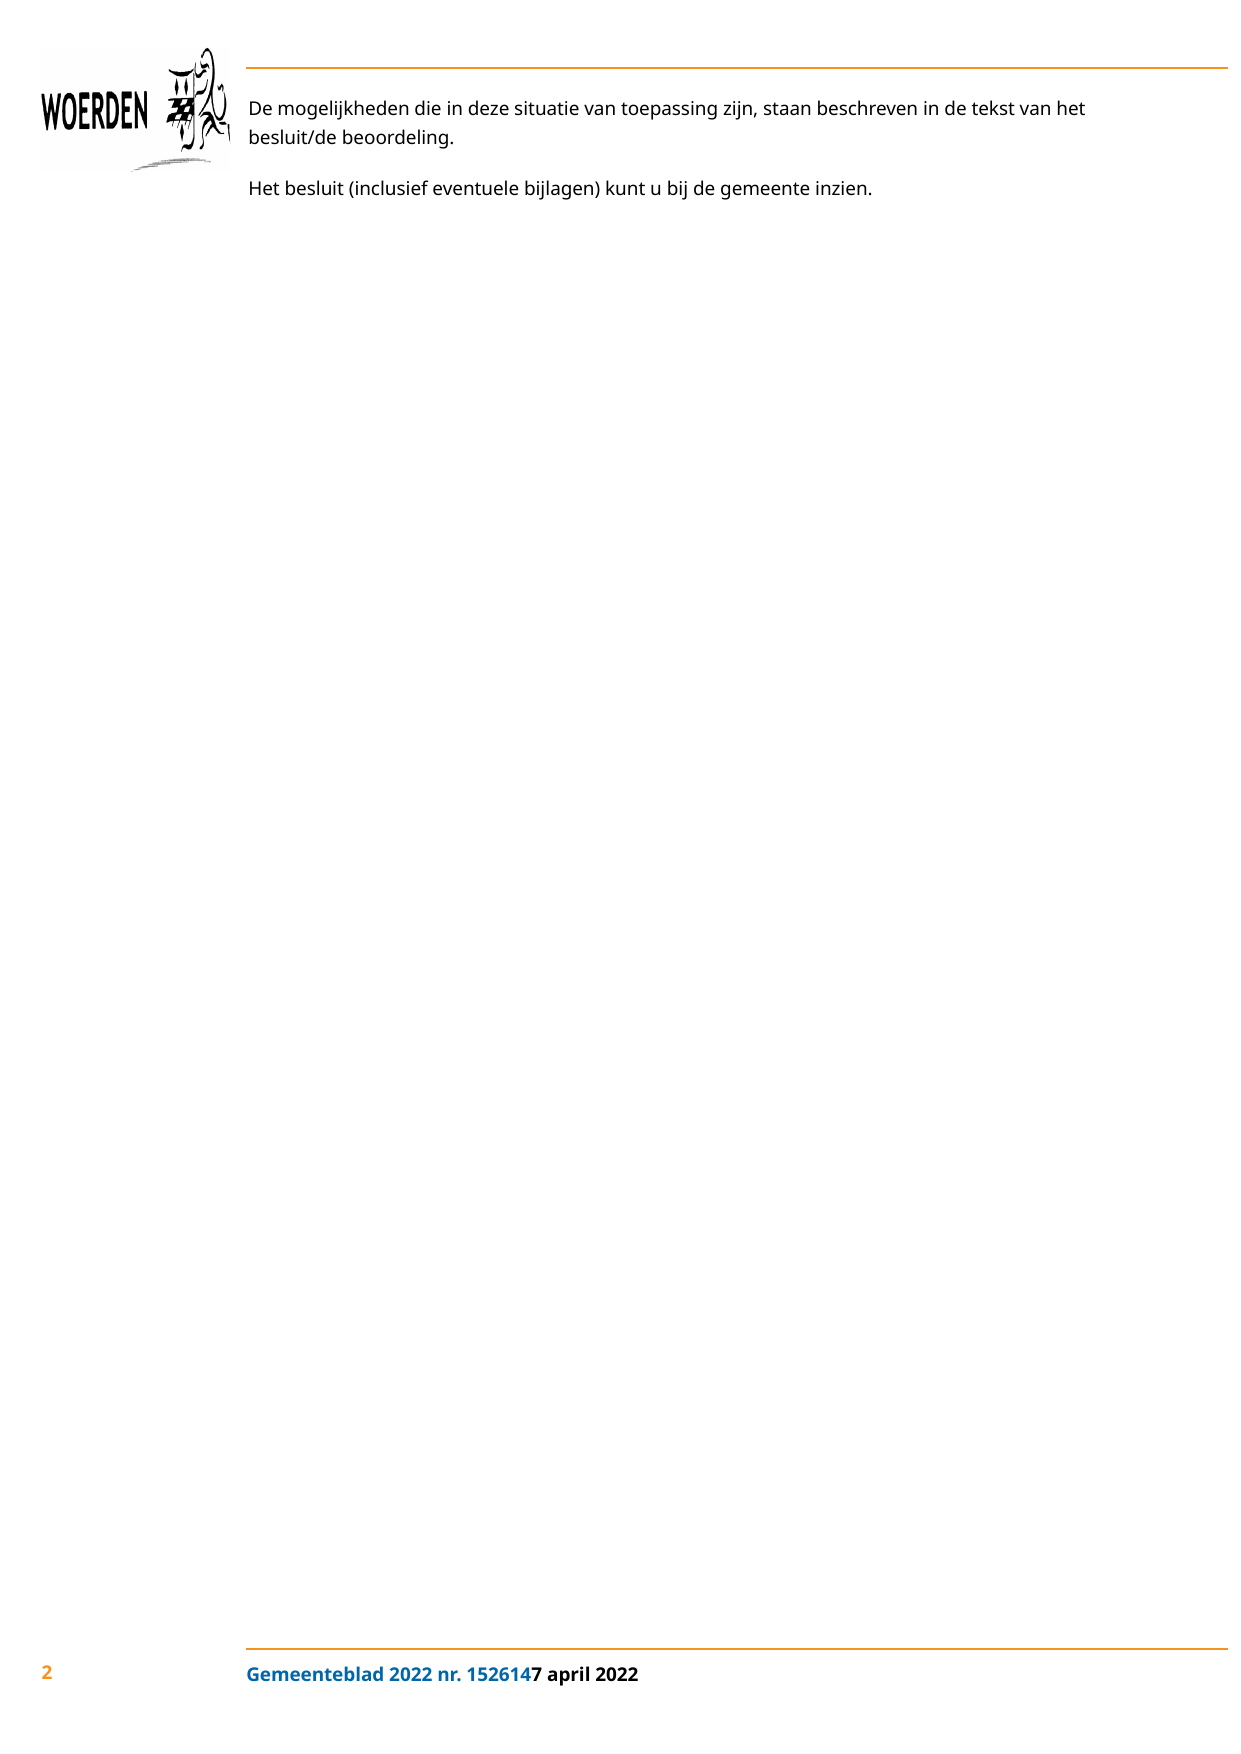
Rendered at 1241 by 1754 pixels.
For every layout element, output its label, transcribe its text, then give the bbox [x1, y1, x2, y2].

text De mogelijkheden die in deze situatie van toepassing zijn, staan beschreven in de tekst van het besluit/de beoordeling. [248, 95, 1152, 150]
text Het besluit (inclusief eventuele bijlagen) kunt u bij de gemeente inzien. [248, 175, 1152, 201]
picture [41, 47, 231, 172]
